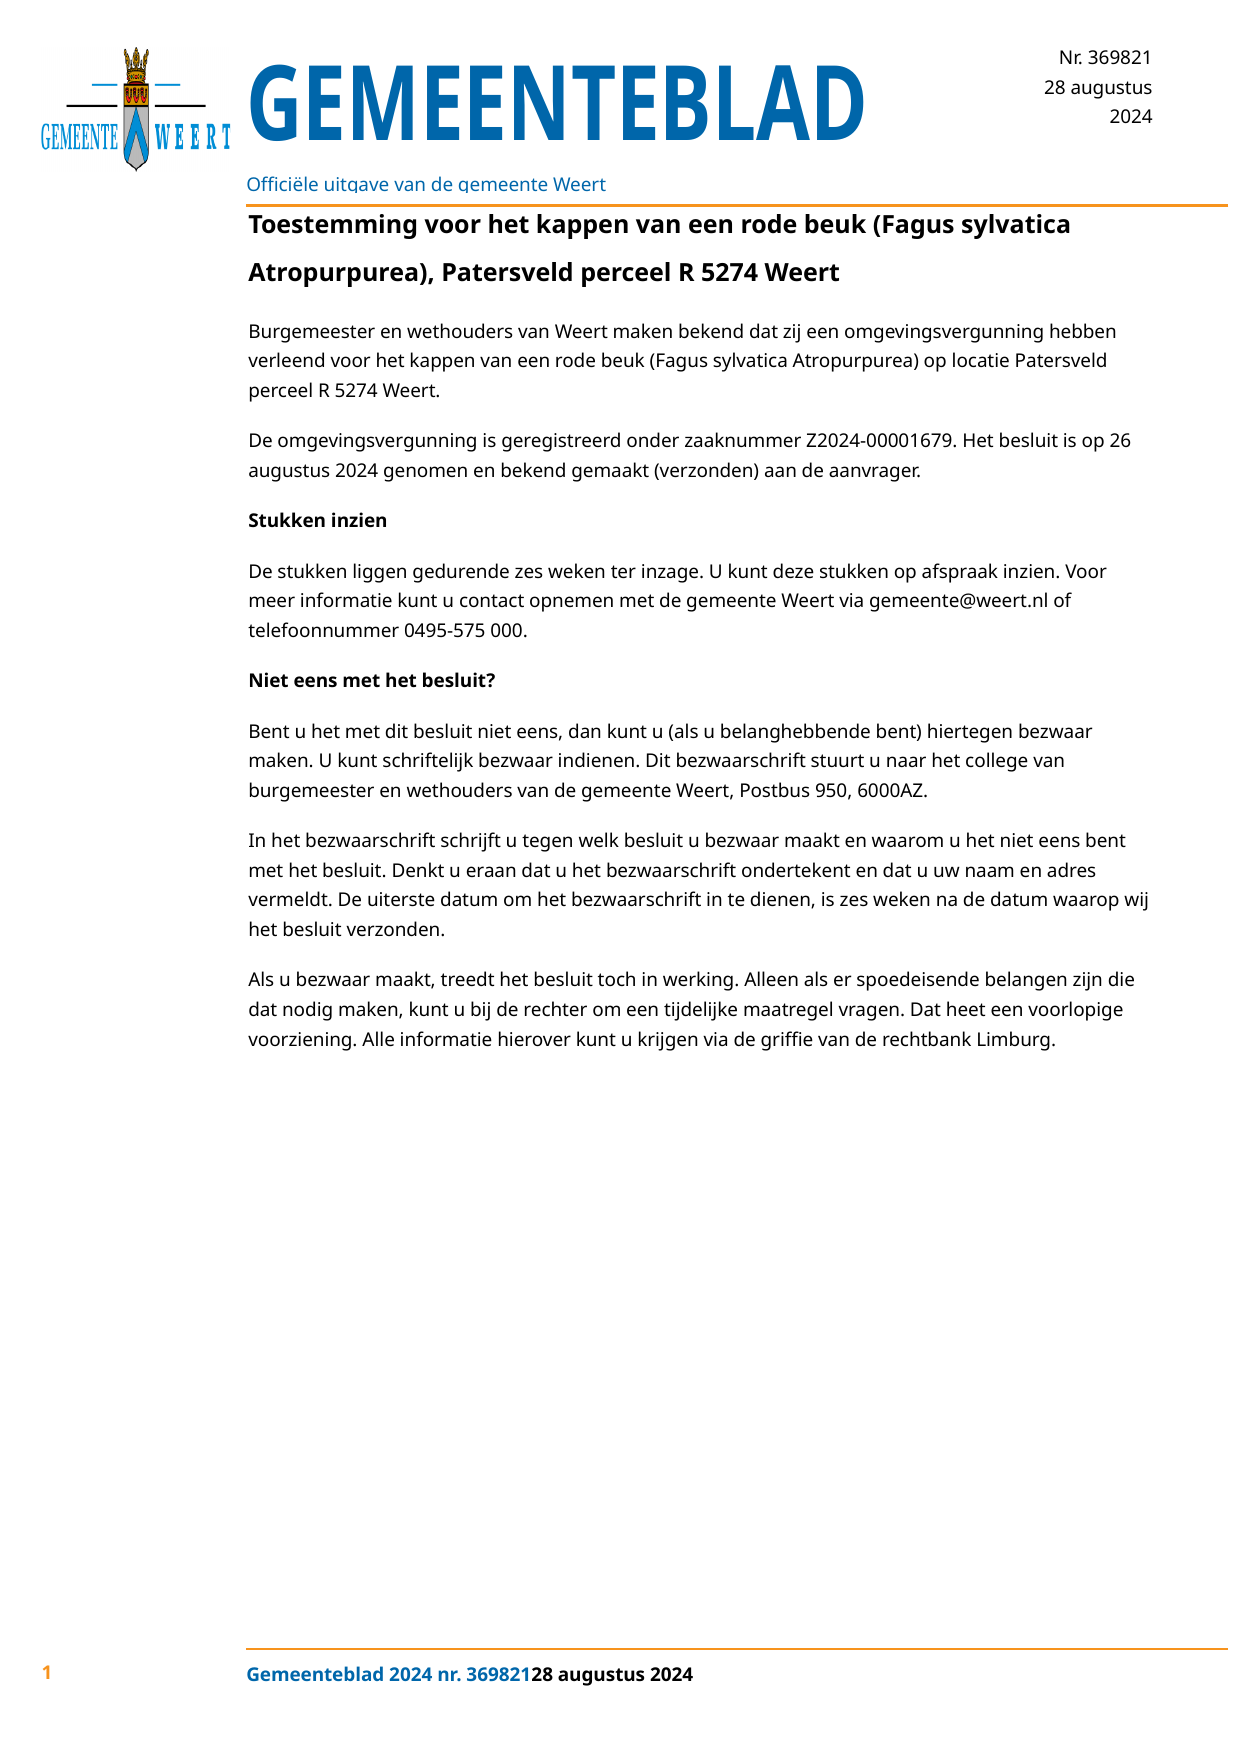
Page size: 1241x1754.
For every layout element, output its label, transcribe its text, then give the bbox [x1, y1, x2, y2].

text Niet eens met het besluit? [248, 667, 1152, 693]
text Toestemming voor het kappen van een rode beuk (Fagus sylvatica Atropurpurea), Patersveld perceel R 5274 Weert [248, 207, 1152, 288]
text Burgemeester en wethouders van Weert maken bekend dat zij een omgevingsvergunning hebben verleend voor het kappen van een rode beuk (Fagus sylvatica Atropurpurea) op locatie Patersveld perceel R 5274 Weert. [248, 318, 1152, 403]
text Stukken inzien [248, 507, 1152, 533]
text De stukken liggen gedurende zes weken ter inzage. U kunt deze stukken op afspraak inzien. Voor meer informatie kunt u contact opnemen met de gemeente Weert via gemeente@weert.nl of telefoonnummer 0495-575 000. [248, 558, 1152, 643]
text De omgevingsvergunning is geregistreerd onder zaaknummer Z2024-00001679. Het besluit is op 26 augustus 2024 genomen en bekend gemaakt (verzonden) aan de aanvrager. [248, 427, 1152, 483]
text Bent u het met dit besluit niet eens, dan kunt u (als u belanghebbende bent) hiertegen bezwaar maken. U kunt schriftelijk bezwaar indienen. Dit bezwaarschrift stuurt u naar het college van burgemeester en wethouders van de gemeente Weert, Postbus 950, 6000AZ. [248, 718, 1152, 803]
picture [41, 47, 231, 172]
text In het bezwaarschrift schrijft u tegen welk besluit u bezwaar maakt en waarom u het niet eens bent met het besluit. Denkt u eraan dat u het bezwaarschrift ondertekent en dat u uw naam en adres vermeldt. De uiterste datum om het bezwaarschrift in te dienen, is zes weken na de datum waarop wij het besluit verzonden. [248, 827, 1152, 942]
text Als u bezwaar maakt, treedt het besluit toch in werking. Alleen als er spoedeisende belangen zijn die dat nodig maken, kunt u bij de rechter om een tijdelijke maatregel vragen. Dat heet een voorlopige voorziening. Alle informatie hierover kunt u krijgen via de griffie van de rechtbank Limburg. [248, 967, 1152, 1052]
